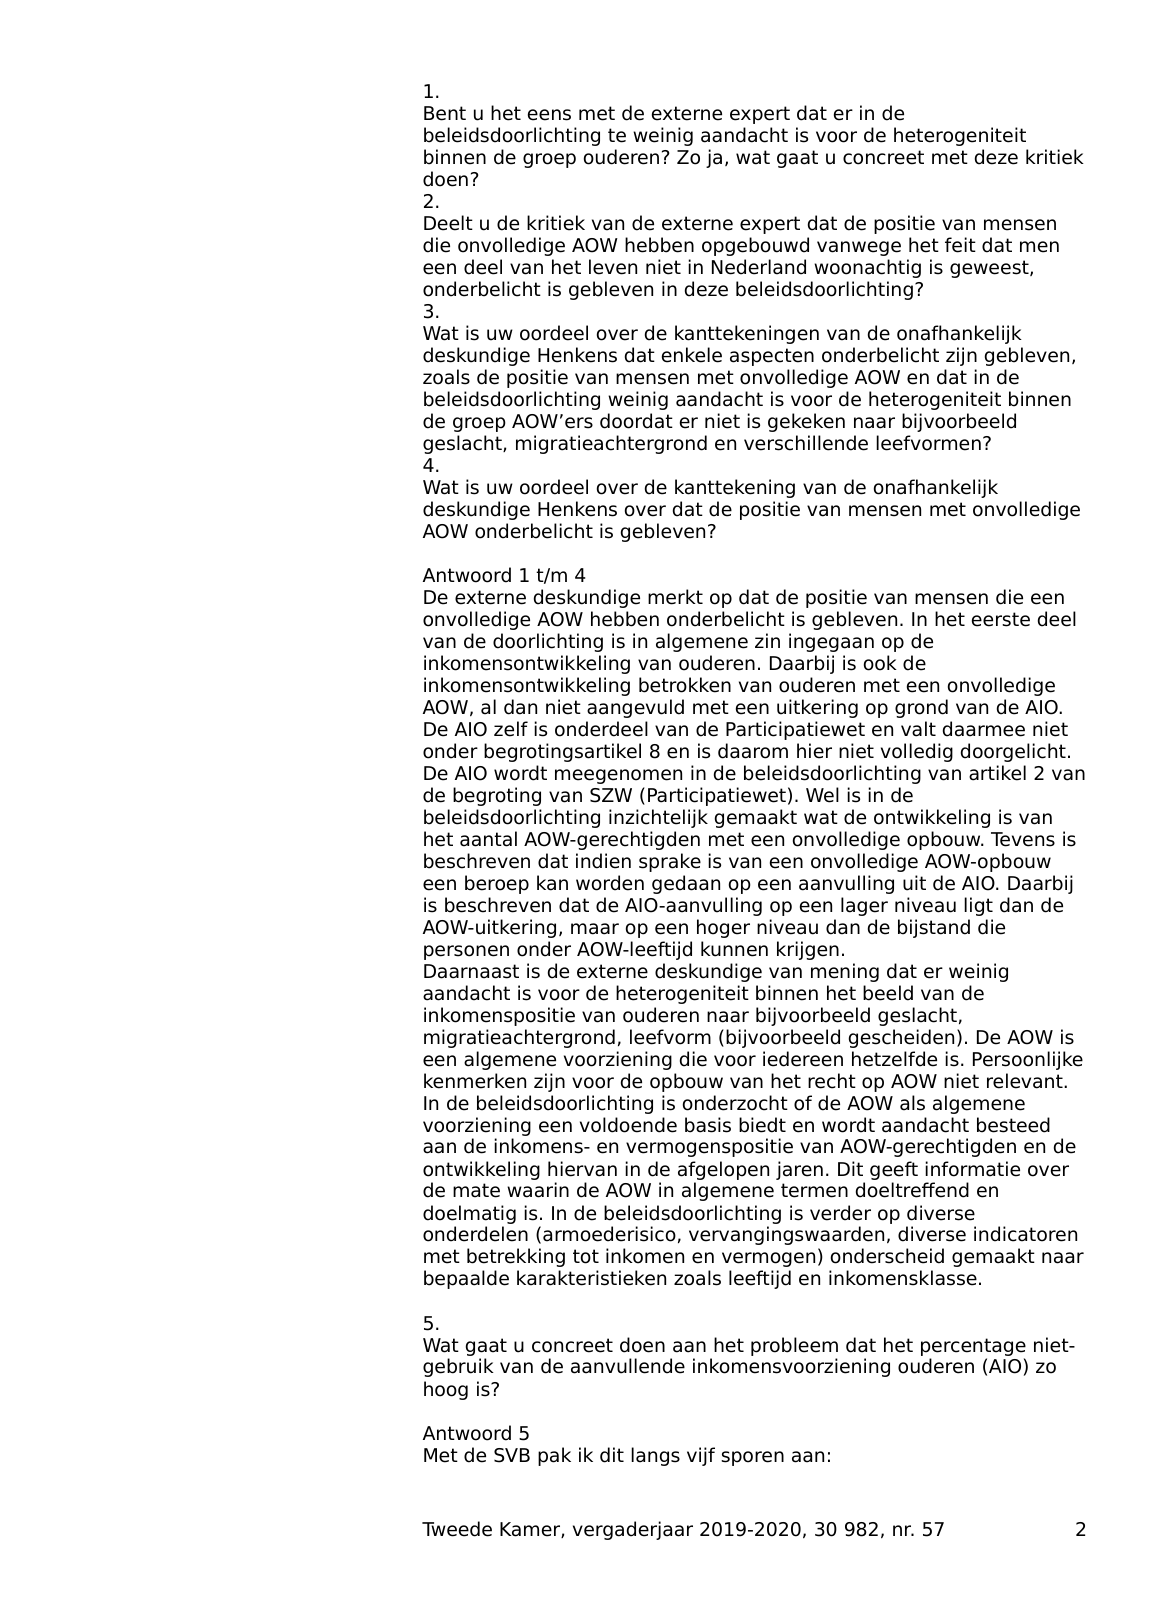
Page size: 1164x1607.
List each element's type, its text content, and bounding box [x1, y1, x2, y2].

text Daarnaast is de externe deskundige van mening dat er weinig aandacht is voor de heterogeniteit binnen het beeld van de inkomenspositie van ouderen naar bijvoorbeeld geslacht, migratieachtergrond, leefvorm (bijvoorbeeld gescheiden). De AOW is een algemene voorziening die voor iedereen hetzelfde is. Persoonlijke kenmerken zijn voor de opbouw van het recht op AOW niet relevant. In de beleidsdoorlichting is onderzocht of de AOW als algemene voorziening een voldoende basis biedt en wordt aandacht besteed aan de inkomens- en vermogenspositie van AOW-gerechtigden en de ontwikkeling hiervan in de afgelopen jaren. Dit geeft informatie over de mate waarin de AOW in algemene termen doeltreffend en doelmatig is. In de beleidsdoorlichting is verder op diverse onderdelen (armoederisico, vervangingswaarden, diverse indicatoren met betrekking tot inkomen en vermogen) onderscheid gemaakt naar bepaalde karakteristieken zoals leeftijd en inkomensklasse. [422, 961, 1087, 1290]
text Antwoord 5 [422, 1423, 1087, 1444]
text Met de SVB pak ik dit langs vijf sporen aan: [422, 1444, 1087, 1467]
text Wat gaat u concreet doen aan het probleem dat het percentage niet-gebruik van de aanvullende inkomensvoorziening ouderen (AIO) zo hoog is? [422, 1334, 1087, 1400]
text Bent u het eens met de externe expert dat er in de beleidsdoorlichting te weinig aandacht is voor de heterogeniteit binnen de groep ouderen? Zo ja, wat gaat u concreet met deze kritiek doen? [422, 103, 1087, 191]
text De externe deskundige merkt op dat de positie van mensen die een onvolledige AOW hebben onderbelicht is gebleven. In het eerste deel van de doorlichting is in algemene zin ingegaan op de inkomensontwikkeling van ouderen. Daarbij is ook de inkomensontwikkeling betrokken van ouderen met een onvolledige AOW, al dan niet aangevuld met een uitkering op grond van de AIO. De AIO zelf is onderdeel van de Participatiewet en valt daarmee niet onder begrotingsartikel 8 en is daarom hier niet volledig doorgelicht. De AIO wordt meegenomen in de beleidsdoorlichting van artikel 2 van de begroting van SZW (Participatiewet). Wel is in de beleidsdoorlichting inzichtelijk gemaakt wat de ontwikkeling is van het aantal AOW-gerechtigden met een onvolledige opbouw. Tevens is beschreven dat indien sprake is van een onvolledige AOW-opbouw een beroep kan worden gedaan op een aanvulling uit de AIO. Daarbij is beschreven dat de AIO-aanvulling op een lager niveau ligt dan de AOW-uitkering, maar op een hoger niveau dan de bijstand die personen onder AOW-leeftijd kunnen krijgen. [422, 587, 1087, 961]
text 2. [422, 191, 1087, 213]
text Wat is uw oordeel over de kanttekeningen van de onafhankelijk deskundige Henkens dat enkele aspecten onderbelicht zijn gebleven, zoals de positie van mensen met onvolledige AOW en dat in de beleidsdoorlichting weinig aandacht is voor de heterogeniteit binnen de groep AOW’ers doordat er niet is gekeken naar bijvoorbeeld geslacht, migratieachtergrond en verschillende leefvormen? [422, 323, 1087, 455]
text 4. [422, 455, 1087, 477]
text 1. [422, 81, 1087, 103]
text 3. [422, 301, 1087, 323]
text 5. [422, 1312, 1087, 1334]
text Wat is uw oordeel over de kanttekening van de onafhankelijk deskundige Henkens over dat de positie van mensen met onvolledige AOW onderbelicht is gebleven? [422, 477, 1087, 543]
text Deelt u de kritiek van de externe expert dat de positie van mensen die onvolledige AOW hebben opgebouwd vanwege het feit dat men een deel van het leven niet in Nederland woonachtig is geweest, onderbelicht is gebleven in deze beleidsdoorlichting? [422, 213, 1087, 301]
text Antwoord 1 t/m 4 [422, 565, 1087, 587]
